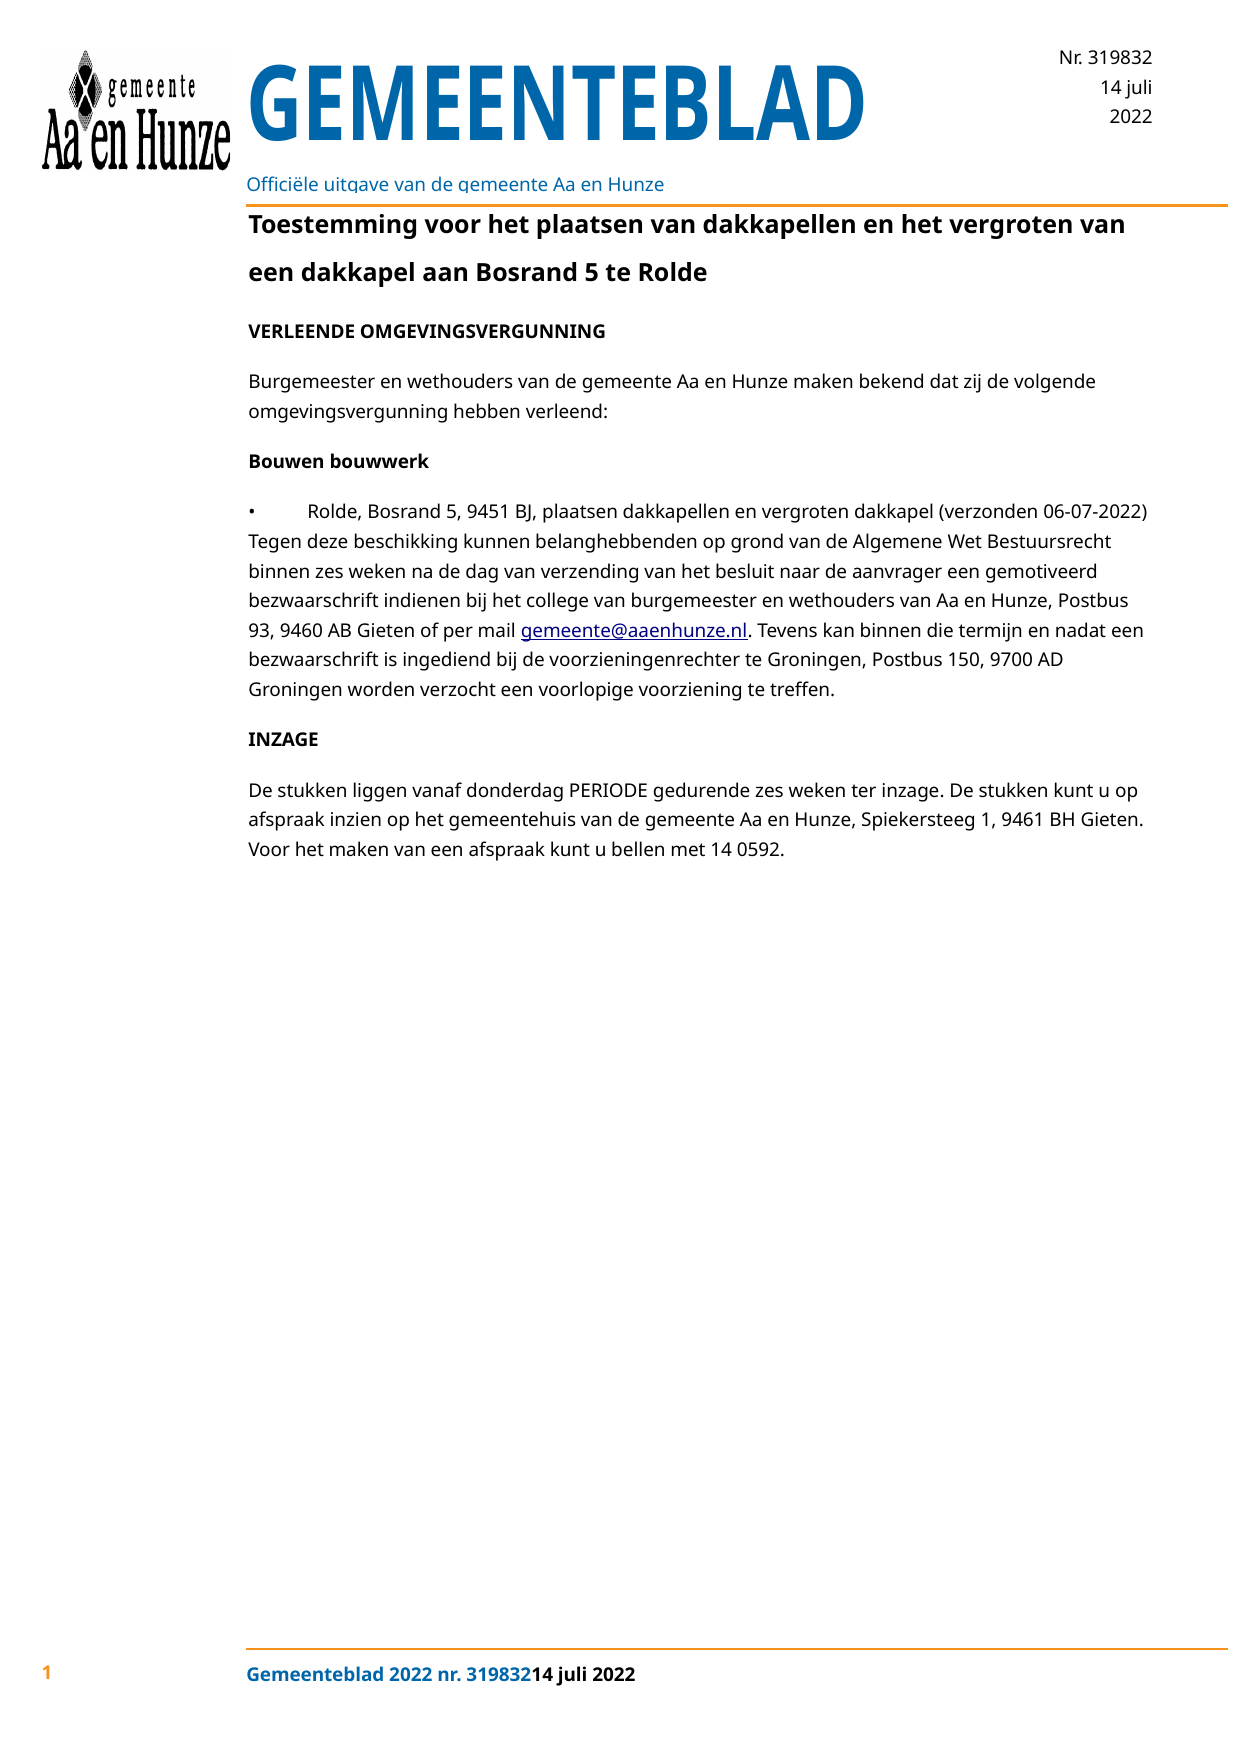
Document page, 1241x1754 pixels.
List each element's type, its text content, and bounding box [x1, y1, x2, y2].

list Rolde, Bosrand 5, 9451 BJ, plaatsen dakkapellen en vergroten dakkapel (verzonden 06-07-2022) [248, 499, 1152, 524]
picture [41, 47, 231, 172]
text INZAGE [248, 727, 1152, 752]
text De stukken liggen vanaf donderdag PERIODE gedurende zes weken ter inzage. De stukken kunt u op afspraak inzien op het gemeentehuis van de gemeente Aa en Hunze, Spiekersteeg 1, 9461 BH Gieten. Voor het maken van een afspraak kunt u bellen met 14 0592. [248, 777, 1152, 862]
text VERLEENDE OMGEVINGSVERGUNNING [248, 318, 1152, 344]
text Toestemming voor het plaatsen van dakkapellen en het vergroten van een dakkapel aan Bosrand 5 te Rolde [248, 207, 1152, 288]
text Burgemeester en wethouders van de gemeente Aa en Hunze maken bekend dat zij de volgende omgevingsvergunning hebben verleend: [248, 368, 1152, 424]
text Tegen deze beschikking kunnen belanghebbenden op grond van de Algemene Wet Bestuursrecht binnen zes weken na de dag van verzending van het besluit naar de aanvrager een gemotiveerd bezwaarschrift indienen bij het college van burgemeester en wethouders van Aa en Hunze, Postbus 93, 9460 AB Gieten of per mail gemeente@aaenhunze.nl. Tevens kan binnen die termijn en nadat een bezwaarschrift is ingediend bij de voorzieningenrechter te Groningen, Postbus 150, 9700 AD Groningen worden verzocht een voorlopige voorziening te treffen. [248, 528, 1152, 702]
text Bouwen bouwwerk [248, 448, 1152, 474]
